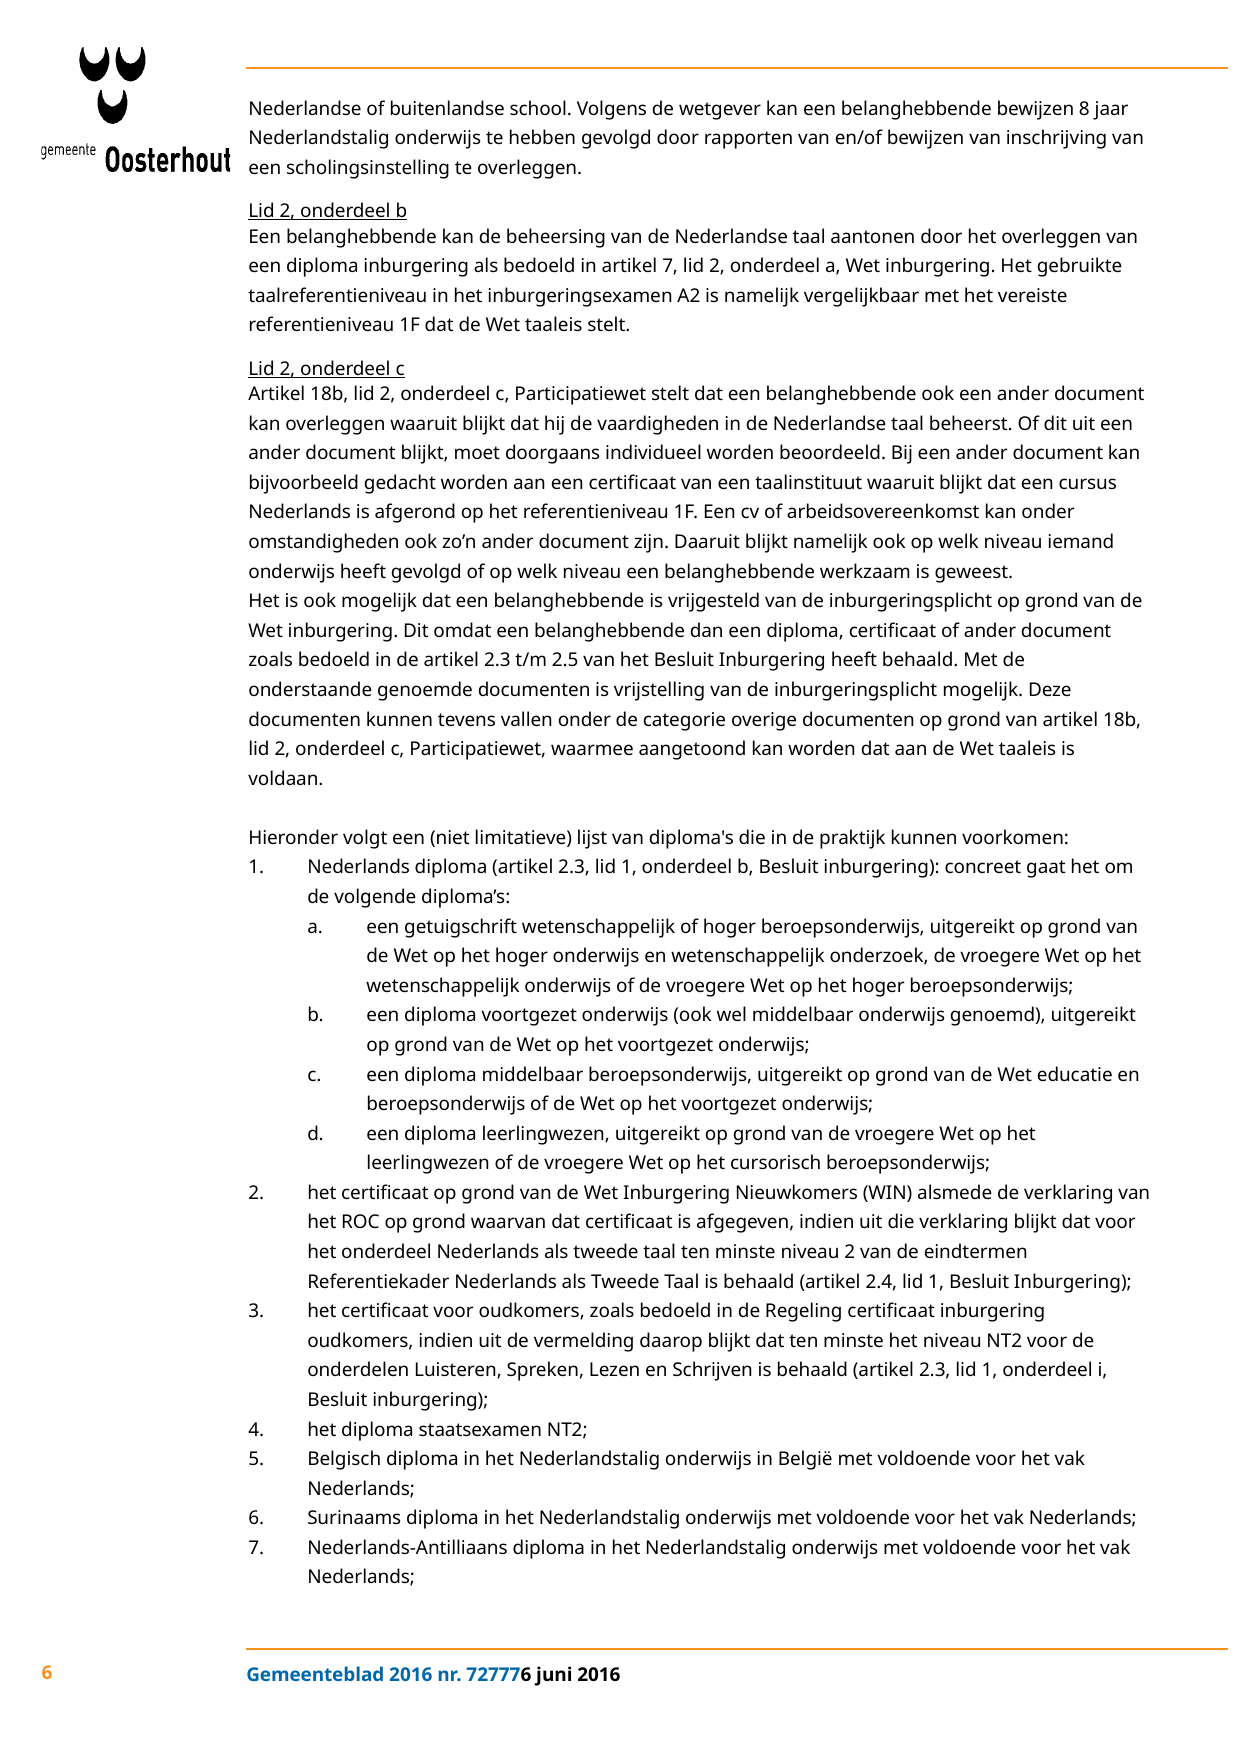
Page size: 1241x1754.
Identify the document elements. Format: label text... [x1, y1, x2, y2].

list Belgisch diploma in het Nederlandstalig onderwijs in België met voldoende voor het vak Nederlands; [248, 1445, 1152, 1501]
text Het is ook mogelijk dat een belanghebbende is vrijgesteld van de inburgeringsplicht op grond van de Wet inburgering. Dit omdat een belanghebbende dan een diploma, certificaat of ander document zoals bedoeld in de artikel 2.3 t/m 2.5 van het Besluit Inburgering heeft behaald. Met de onderstaande genoemde documenten is vrijstelling van de inburgeringsplicht mogelijk. Deze documenten kunnen tevens vallen onder de categorie overige documenten op grond van artikel 18b, lid 2, onderdeel c, Participatiewet, waarmee aangetoond kan worden dat aan de Wet taaleis is voldaan. [248, 587, 1152, 791]
list een diploma voortgezet onderwijs (ook wel middelbaar onderwijs genoemd), uitgereikt op grond van de Wet op het voortgezet onderwijs; [307, 1002, 1152, 1057]
list een diploma middelbaar beroepsonderwijs, uitgereikt op grond van de Wet educatie en beroepsonderwijs of de Wet op het voortgezet onderwijs; [307, 1061, 1152, 1116]
text Hieronder volgt een (niet limitatieve) lijst van diploma's die in de praktijk kunnen voorkomen: [248, 824, 1152, 850]
text Lid 2, onderdeel c [248, 355, 1152, 380]
list het certificaat voor oudkomers, zoals bedoeld in de Regeling certificaat inburgering oudkomers, indien uit de vermelding daarop blijkt dat ten minste het niveau NT2 voor de onderdelen Luisteren, Spreken, Lezen en Schrijven is behaald (artikel 2.3, lid 1, onderdeel i, Besluit inburgering); [248, 1297, 1152, 1412]
list Nederlands-Antilliaans diploma in het Nederlandstalig onderwijs met voldoende voor het vak Nederlands; [248, 1534, 1152, 1589]
list Nederlands diploma (artikel 2.3, lid 1, onderdeel b, Besluit inburgering): concreet gaat het om de volgende diploma’s: [248, 854, 1152, 909]
list een getuigschrift wetenschappelijk of hoger beroepsonderwijs, uitgereikt op grond van de Wet op het hoger onderwijs en wetenschappelijk onderzoek, de vroegere Wet op het wetenschappelijk onderwijs of de vroegere Wet op het hoger beroepsonderwijs; [307, 913, 1152, 998]
text Lid 2, onderdeel b [248, 197, 1152, 223]
list Surinaams diploma in het Nederlandstalig onderwijs met voldoende voor het vak Nederlands; [248, 1504, 1152, 1530]
text Een belanghebbende kan de beheersing van de Nederlandse taal aantonen door het overleggen van een diploma inburgering als bedoeld in artikel 7, lid 2, onderdeel a, Wet inburgering. Het gebruikte taalreferentieniveau in het inburgeringsexamen A2 is namelijk vergelijkbaar met het vereiste referentieniveau 1F dat de Wet taaleis stelt. [248, 223, 1152, 337]
text Nederlandse of buitenlandse school. Volgens de wetgever kan een belanghebbende bewijzen 8 jaar Nederlandstalig onderwijs te hebben gevolgd door rapporten van en/of bewijzen van inschrijving van een scholingsinstelling te overleggen. [248, 95, 1152, 180]
list het diploma staatsexamen NT2; [248, 1416, 1152, 1442]
picture [41, 47, 231, 172]
list het certificaat op grond van de Wet Inburgering Nieuwkomers (WIN) alsmede de verklaring van het ROC op grond waarvan dat certificaat is afgegeven, indien uit die verklaring blijkt dat voor het onderdeel Nederlands als tweede taal ten minste niveau 2 van de eindtermen Referentiekader Nederlands als Tweede Taal is behaald (artikel 2.4, lid 1, Besluit Inburgering); [248, 1179, 1152, 1294]
list een diploma leerlingwezen, uitgereikt op grond van de vroegere Wet op het leerlingwezen of de vroegere Wet op het cursorisch beroepsonderwijs; [307, 1120, 1152, 1175]
text Artikel 18b, lid 2, onderdeel c, Participatiewet stelt dat een belanghebbende ook een ander document kan overleggen waaruit blijkt dat hij de vaardigheden in de Nederlandse taal beheerst. Of dit uit een ander document blijkt, moet doorgaans individueel worden beoordeeld. Bij een ander document kan bijvoorbeeld gedacht worden aan een certificaat van een taalinstituut waaruit blijkt dat een cursus Nederlands is afgerond op het referentieniveau 1F. Een cv of arbeidsovereenkomst kan onder omstandigheden ook zo’n ander document zijn. Daaruit blijkt namelijk ook op welk niveau iemand onderwijs heeft gevolgd of op welk niveau een belanghebbende werkzaam is geweest. [248, 380, 1152, 584]
